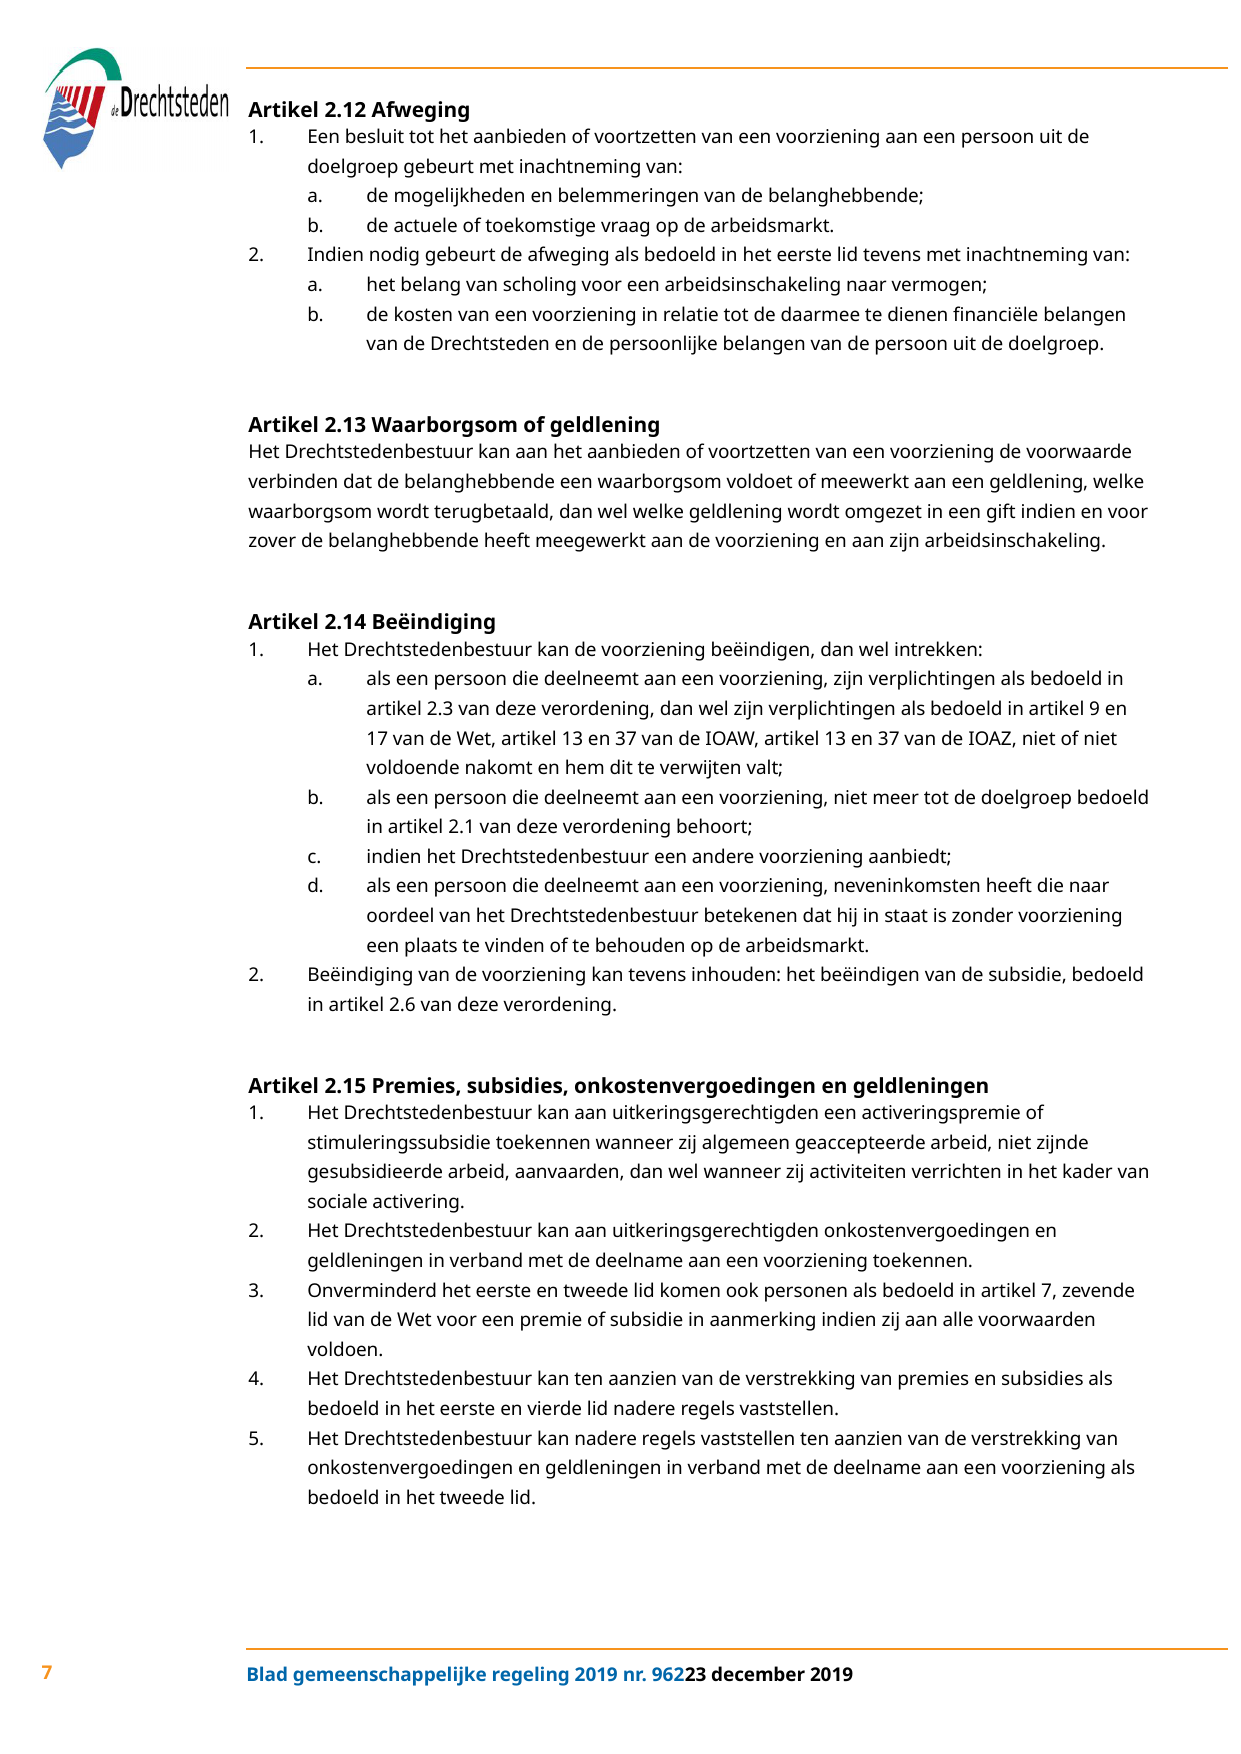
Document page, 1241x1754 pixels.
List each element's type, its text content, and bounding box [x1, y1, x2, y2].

list Het Drechtstedenbestuur kan nadere regels vaststellen ten aanzien van de verstrekking van onkostenvergoedingen en geldleningen in verband met de deelname aan een voorziening als bedoeld in het tweede lid. [248, 1425, 1152, 1510]
list de mogelijkheden en belemmeringen van de belanghebbende; [307, 182, 1152, 208]
text Artikel 2.14 Beëindiging [248, 607, 1152, 636]
list Het Drechtstedenbestuur kan de voorziening beëindigen, dan wel intrekken: [248, 636, 1152, 662]
list als een persoon die deelneemt aan een voorziening, niet meer tot de doelgroep bedoeld in artikel 2.1 van deze verordening behoort; [307, 784, 1152, 839]
list Het Drechtstedenbestuur kan aan uitkeringsgerechtigden een activeringspremie of stimuleringssubsidie toekennen wanneer zij algemeen geaccepteerde arbeid, niet zijnde gesubsidieerde arbeid, aanvaarden, dan wel wanneer zij activiteiten verrichten in het kader van sociale activering. [248, 1099, 1152, 1214]
text Artikel 2.15 Premies, subsidies, onkostenvergoedingen en geldleningen [248, 1071, 1152, 1099]
list als een persoon die deelneemt aan een voorziening, zijn verplichtingen als bedoeld in artikel 2.3 van deze verordening, dan wel zijn verplichtingen als bedoeld in artikel 9 en 17 van de Wet, artikel 13 en 37 van de IOAW, artikel 13 en 37 van de IOAZ, niet of niet voldoende nakomt en hem dit te verwijten valt; [307, 666, 1152, 780]
list Het Drechtstedenbestuur kan aan uitkeringsgerechtigden onkostenvergoedingen en geldleningen in verband met de deelname aan een voorziening toekennen. [248, 1218, 1152, 1273]
list Het Drechtstedenbestuur kan ten aanzien van de verstrekking van premies en subsidies als bedoeld in het eerste en vierde lid nadere regels vaststellen. [248, 1366, 1152, 1421]
text Artikel 2.12 Afweging [248, 95, 1152, 123]
text Het Drechtstedenbestuur kan aan het aanbieden of voortzetten van een voorziening de voorwaarde verbinden dat de belanghebbende een waarborgsom voldoet of meewerkt aan een geldlening, welke waarborgsom wordt terugbetaald, dan wel welke geldlening wordt omgezet in een gift indien en voor zover de belanghebbende heeft meegewerkt aan de voorziening en aan zijn arbeidsinschakeling. [248, 439, 1152, 553]
list de actuele of toekomstige vraag op de arbeidsmarkt. [307, 212, 1152, 238]
picture [41, 47, 231, 172]
list de kosten van een voorziening in relatie tot de daarmee te dienen financiële belangen van de Drechtsteden en de persoonlijke belangen van de persoon uit de doelgroep. [307, 301, 1152, 356]
text Artikel 2.13 Waarborgsom of geldlening [248, 410, 1152, 439]
list Beëindiging van de voorziening kan tevens inhouden: het beëindigen van de subsidie, bedoeld in artikel 2.6 van deze verordening. [248, 961, 1152, 1017]
list als een persoon die deelneemt aan een voorziening, neveninkomsten heeft die naar oordeel van het Drechtstedenbestuur betekenen dat hij in staat is zonder voorziening een plaats te vinden of te behouden op de arbeidsmarkt. [307, 873, 1152, 957]
list indien het Drechtstedenbestuur een andere voorziening aanbiedt; [307, 843, 1152, 869]
list het belang van scholing voor een arbeidsinschakeling naar vermogen; [307, 271, 1152, 297]
list Onverminderd het eerste en tweede lid komen ook personen als bedoeld in artikel 7, zevende lid van de Wet voor een premie of subsidie in aanmerking indien zij aan alle voorwaarden voldoen. [248, 1277, 1152, 1362]
list Een besluit tot het aanbieden of voortzetten van een voorziening aan een persoon uit de doelgroep gebeurt met inachtneming van: [248, 123, 1152, 178]
list Indien nodig gebeurt de afweging als bedoeld in het eerste lid tevens met inachtneming van: [248, 242, 1152, 267]
